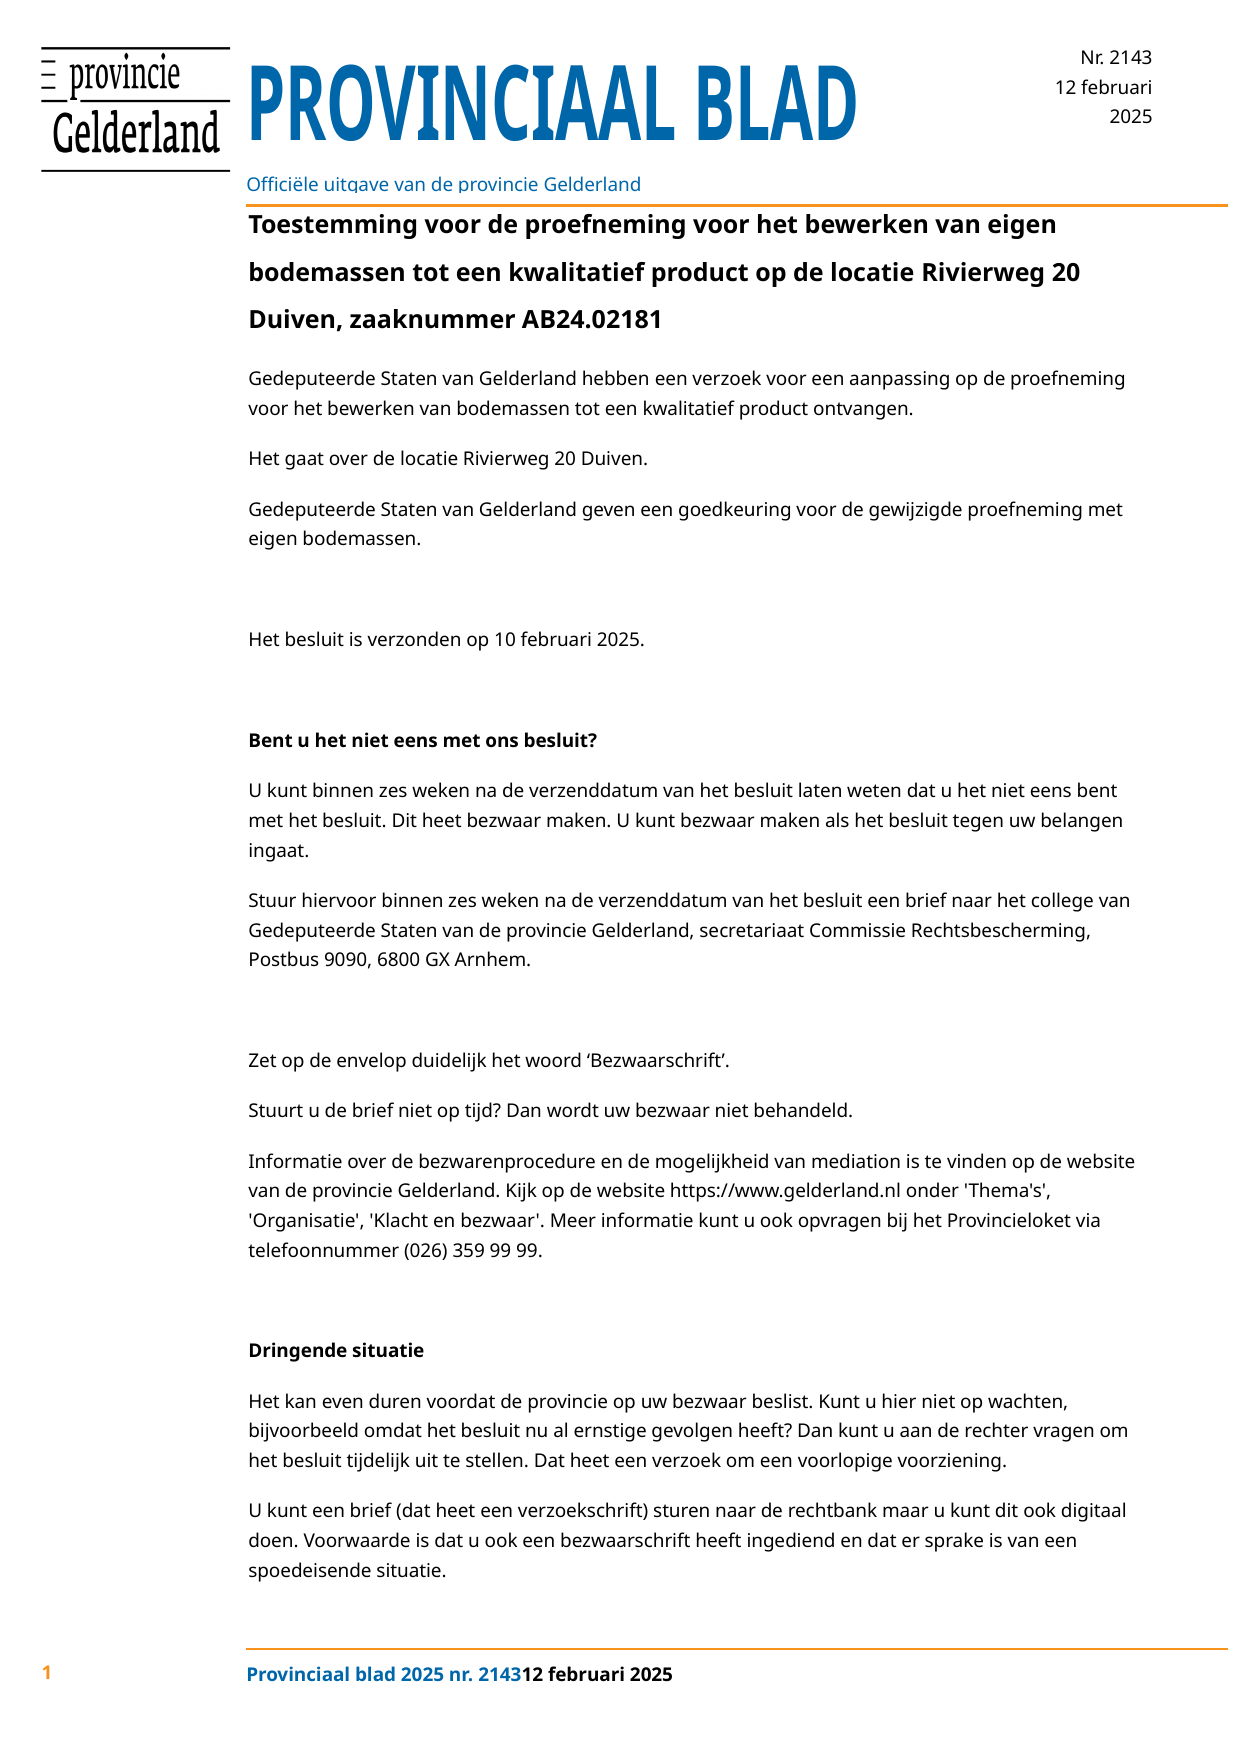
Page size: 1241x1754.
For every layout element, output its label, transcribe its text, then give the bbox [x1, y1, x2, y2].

text Stuur hiervoor binnen zes weken na de verzenddatum van het besluit een brief naar het college van Gedeputeerde Staten van de provincie Gelderland, secretariaat Commissie Rechtsbescherming, Postbus 9090, 6800 GX Arnhem. [248, 887, 1152, 972]
text Stuurt u de brief niet op tijd? Dan wordt uw bezwaar niet behandeld. [248, 1098, 1152, 1123]
text Bent u het niet eens met ons besluit? [248, 727, 1152, 753]
text Toestemming voor de proefneming voor het bewerken van eigen bodemassen tot een kwalitatief product op de locatie Rivierweg 20 Duiven, zaaknummer AB24.02181 [248, 207, 1152, 336]
text Gedeputeerde Staten van Gelderland geven een goedkeuring voor de gewijzigde proefneming met eigen bodemassen. [248, 496, 1152, 551]
text Zet op de envelop duidelijk het woord ‘Bezwaarschrift’. [248, 1047, 1152, 1073]
text U kunt binnen zes weken na de verzenddatum van het besluit laten weten dat u het niet eens bent met het besluit. Dit heet bezwaar maken. U kunt bezwaar maken als het besluit tegen uw belangen ingaat. [248, 778, 1152, 862]
text Gedeputeerde Staten van Gelderland hebben een verzoek voor een aanpassing op de proefneming voor het bewerken van bodemassen tot een kwalitatief product ontvangen. [248, 366, 1152, 421]
text Het gaat over de locatie Rivierweg 20 Duiven. [248, 446, 1152, 471]
text Het besluit is verzonden op 10 februari 2025. [248, 626, 1152, 652]
text Het kan even duren voordat de provincie op uw bezwaar beslist. Kunt u hier niet op wachten, bijvoorbeeld omdat het besluit nu al ernstige gevolgen heeft? Dan kunt u aan de rechter vragen om het besluit tijdelijk uit te stellen. Dat heet een verzoek om een voorlopige voorziening. [248, 1388, 1152, 1473]
picture [41, 47, 231, 172]
text Informatie over de bezwarenprocedure en de mogelijkheid van mediation is te vinden op de website van de provincie Gelderland. Kijk op de website https://www.gelderland.nl onder 'Thema's', 'Organisatie', 'Klacht en bezwaar'. Meer informatie kunt u ook opvragen bij het Provincieloket via telefoonnummer (026) 359 99 99. [248, 1148, 1152, 1262]
text U kunt een brief (dat heet een verzoekschrift) sturen naar de rechtbank maar u kunt dit ook digitaal doen. Voorwaarde is dat u ook een bezwaarschrift heeft ingediend en dat er sprake is van een spoedeisende situatie. [248, 1498, 1152, 1582]
text Dringende situatie [248, 1338, 1152, 1363]
